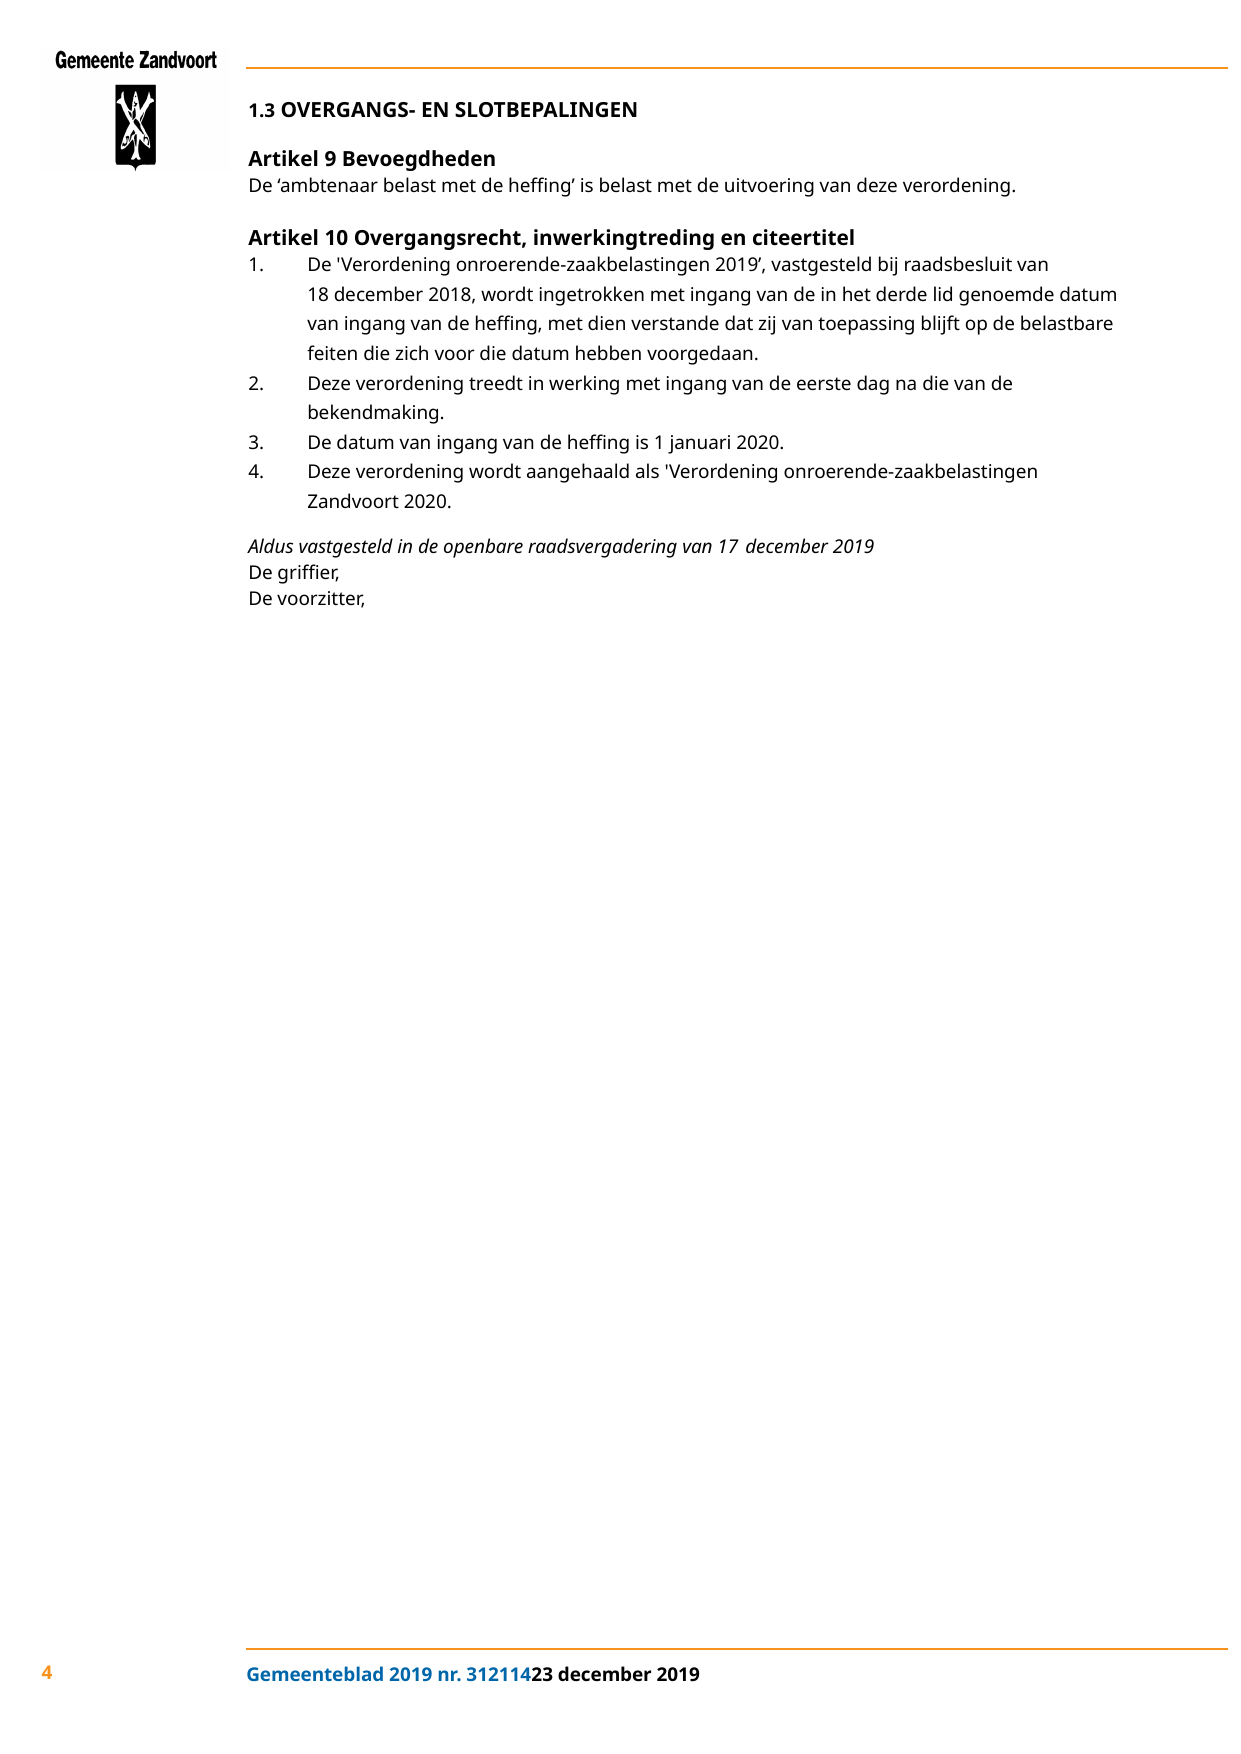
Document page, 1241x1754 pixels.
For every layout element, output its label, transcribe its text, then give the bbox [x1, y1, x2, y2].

text Artikel 9 Bevoegdheden [248, 144, 1152, 172]
list De datum van ingang van de heffing is 1 januari 2020. [248, 429, 1152, 454]
text Aldus vastgesteld in de openbare raadsvergadering van 17 december 2019 [248, 534, 1152, 559]
list De 'Verordening onroerende-zaakbelastingen 2019’, vastgesteld bij raadsbesluit van 18 december 2018, wordt ingetrokken met ingang van de in het derde lid genoemde datum van ingang van de heffing, met dien verstande dat zij van toepassing blijft op de belastbare feiten die zich voor die datum hebben voorgedaan. [248, 251, 1152, 366]
text De griffier, [248, 559, 1152, 585]
text De ‘ambtenaar belast met de heffing’ is belast met de uitvoering van deze verordening. [248, 172, 1152, 198]
list Deze verordening wordt aangehaald als 'Verordening onroerende-zaakbelastingen Zandvoort 2020. [248, 458, 1152, 514]
picture [41, 47, 231, 172]
text Artikel 10 Overgangsrecht, inwerkingtreding en citeertitel [248, 223, 1152, 251]
list Deze verordening treedt in werking met ingang van de eerste dag na die van de bekendmaking. [248, 370, 1152, 425]
text 1.3 OVERGANGS- EN SLOTBEPALINGEN [248, 95, 1152, 123]
text De voorzitter, [248, 585, 1152, 611]
